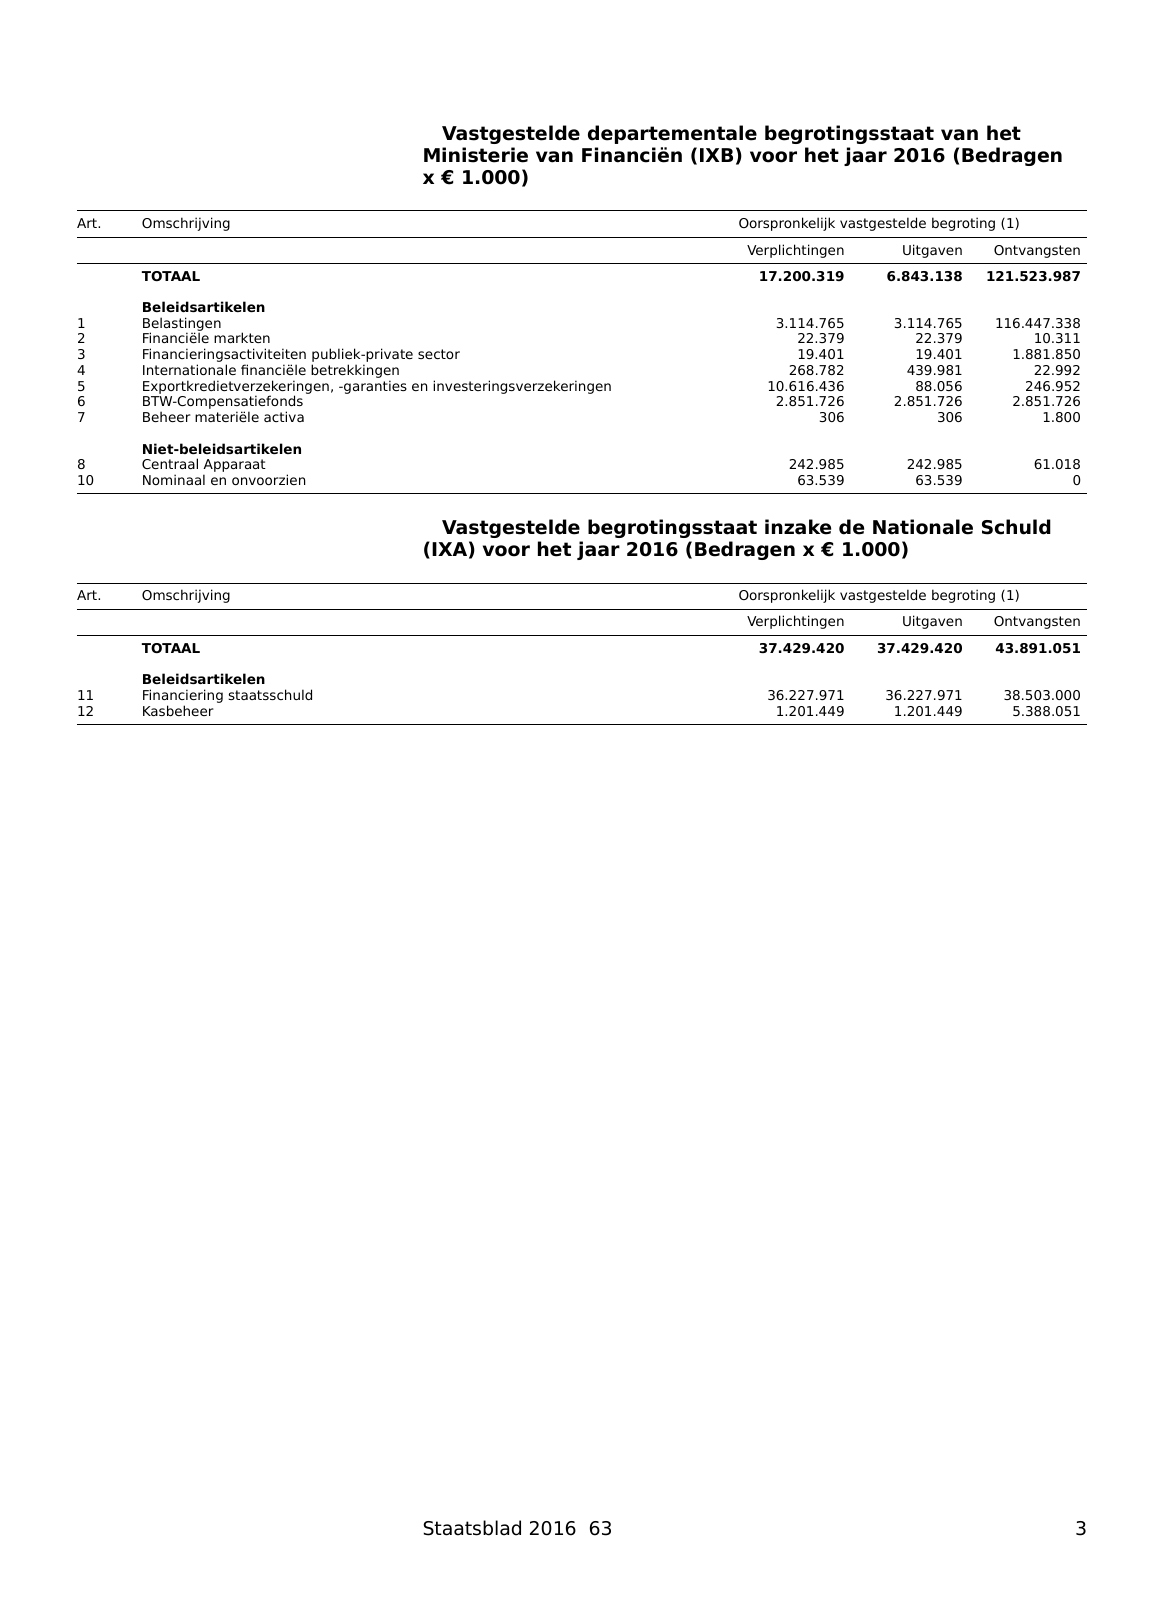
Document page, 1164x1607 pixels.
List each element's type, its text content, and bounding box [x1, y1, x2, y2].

table_cell Uitgaven [850, 610, 968, 635]
table_header Omschrijving [136, 584, 732, 608]
table_cell Beleidsartikelen [136, 300, 732, 316]
table_cell 3.114.765 [850, 316, 968, 331]
table_cell 1.800 [969, 410, 1087, 426]
table_cell 38.503.000 [969, 688, 1087, 703]
table_cell [136, 238, 732, 263]
table_cell 246.952 [969, 379, 1087, 394]
table_cell [850, 672, 968, 688]
table_cell 2.851.726 [969, 394, 1087, 410]
table_cell Niet-beleidsartikelen [136, 441, 732, 457]
table_cell [969, 284, 1087, 300]
table_cell 116.447.338 [969, 316, 1087, 331]
table_cell 439.981 [850, 363, 968, 378]
table_cell 37.429.420 [732, 636, 850, 656]
table_header Art. [77, 211, 136, 237]
table_cell Nominaal en onvoorzien [136, 473, 732, 493]
table_cell [850, 284, 968, 300]
table_cell Beleidsartikelen [136, 672, 732, 688]
table_cell 1 [77, 316, 136, 331]
table_cell [136, 284, 732, 300]
table_cell Exportkredietverzekeringen, -garanties en investeringsverzekeringen [136, 379, 732, 394]
table_cell 37.429.420 [850, 636, 968, 656]
table_cell BTW-Compensatiefonds [136, 394, 732, 410]
table_cell 242.985 [732, 457, 850, 473]
table_cell [77, 238, 136, 263]
table_cell TOTAAL [136, 264, 732, 284]
table_cell [969, 656, 1087, 672]
table_cell 6.843.138 [850, 264, 968, 284]
table_cell Verplichtingen [732, 238, 850, 263]
table_cell 11 [77, 688, 136, 703]
table_cell 8 [77, 457, 136, 473]
table_cell [850, 656, 968, 672]
table_cell 63.539 [732, 473, 850, 493]
table_cell 61.018 [969, 457, 1087, 473]
table_cell [732, 426, 850, 441]
table_cell 3 [77, 347, 136, 363]
table_cell Ontvangsten [969, 238, 1087, 263]
table_cell 43.891.051 [969, 636, 1087, 656]
table_cell [969, 300, 1087, 316]
table_cell [850, 300, 968, 316]
table_cell [969, 672, 1087, 688]
table_cell [77, 300, 136, 316]
table_cell 10 [77, 473, 136, 493]
table_cell 88.056 [850, 379, 968, 394]
table_cell [969, 426, 1087, 441]
table_cell 1.201.449 [850, 703, 968, 724]
table_cell 306 [850, 410, 968, 426]
table_cell 22.379 [850, 331, 968, 347]
table_cell Financiële markten [136, 331, 732, 347]
table_cell Verplichtingen [732, 610, 850, 635]
table_header Oorspronkelijk vastgestelde begroting (1) [732, 211, 1087, 237]
table_cell 0 [969, 473, 1087, 493]
table_cell 12 [77, 703, 136, 724]
table_cell [77, 426, 136, 441]
text Vastgestelde departementale begrotingsstaat van het Ministerie van Financiën (IXB) voor het jaar 2016 (Bedragen x € 1.000) [422, 123, 1087, 188]
table_cell 2 [77, 331, 136, 347]
table_cell [136, 610, 732, 635]
table_cell 3.114.765 [732, 316, 850, 331]
table_cell [77, 441, 136, 457]
table_cell [732, 300, 850, 316]
table_header Oorspronkelijk vastgestelde begroting (1) [732, 584, 1087, 608]
table_cell 22.992 [969, 363, 1087, 378]
table_cell Internationale financiële betrekkingen [136, 363, 732, 378]
table_cell [77, 636, 136, 656]
table_cell 2.851.726 [850, 394, 968, 410]
table_header Omschrijving [136, 211, 732, 237]
table_cell 306 [732, 410, 850, 426]
table_cell 10.311 [969, 331, 1087, 347]
table_cell 19.401 [732, 347, 850, 363]
table_cell Financieringsactiviteiten publiek-private sector [136, 347, 732, 363]
table_cell Belastingen [136, 316, 732, 331]
table_cell Financiering staatsschuld [136, 688, 732, 703]
table_cell Kasbeheer [136, 703, 732, 724]
table_header Art. [77, 584, 136, 608]
text Vastgestelde begrotingsstaat inzake de Nationale Schuld (IXA) voor het jaar 2016 (Bedragen x € 1.000) [422, 517, 1087, 561]
table_cell [850, 426, 968, 441]
table_cell 121.523.987 [969, 264, 1087, 284]
table_cell [732, 284, 850, 300]
table_cell [732, 441, 850, 457]
table_cell 36.227.971 [732, 688, 850, 703]
table_cell [850, 441, 968, 457]
table_cell [77, 610, 136, 635]
table_cell 1.881.850 [969, 347, 1087, 363]
table_cell 22.379 [732, 331, 850, 347]
table_cell 7 [77, 410, 136, 426]
table_cell Beheer materiële activa [136, 410, 732, 426]
table_cell 1.201.449 [732, 703, 850, 724]
table_cell [732, 672, 850, 688]
table_cell Ontvangsten [969, 610, 1087, 635]
table_cell 10.616.436 [732, 379, 850, 394]
table_cell [136, 426, 732, 441]
table_cell TOTAAL [136, 636, 732, 656]
table_cell [77, 672, 136, 688]
table_cell [136, 656, 732, 672]
table_cell 63.539 [850, 473, 968, 493]
table_cell [732, 656, 850, 672]
table_cell 4 [77, 363, 136, 378]
table_cell [77, 284, 136, 300]
table_cell [969, 441, 1087, 457]
table_cell [77, 264, 136, 284]
table_cell 2.851.726 [732, 394, 850, 410]
table_cell [77, 656, 136, 672]
table_cell 17.200.319 [732, 264, 850, 284]
table_cell Uitgaven [850, 238, 968, 263]
table_cell 268.782 [732, 363, 850, 378]
table_cell 19.401 [850, 347, 968, 363]
table_cell 242.985 [850, 457, 968, 473]
table_cell 5.388.051 [969, 703, 1087, 724]
table_cell 36.227.971 [850, 688, 968, 703]
table_cell 5 [77, 379, 136, 394]
table_cell 6 [77, 394, 136, 410]
table_cell Centraal Apparaat [136, 457, 732, 473]
